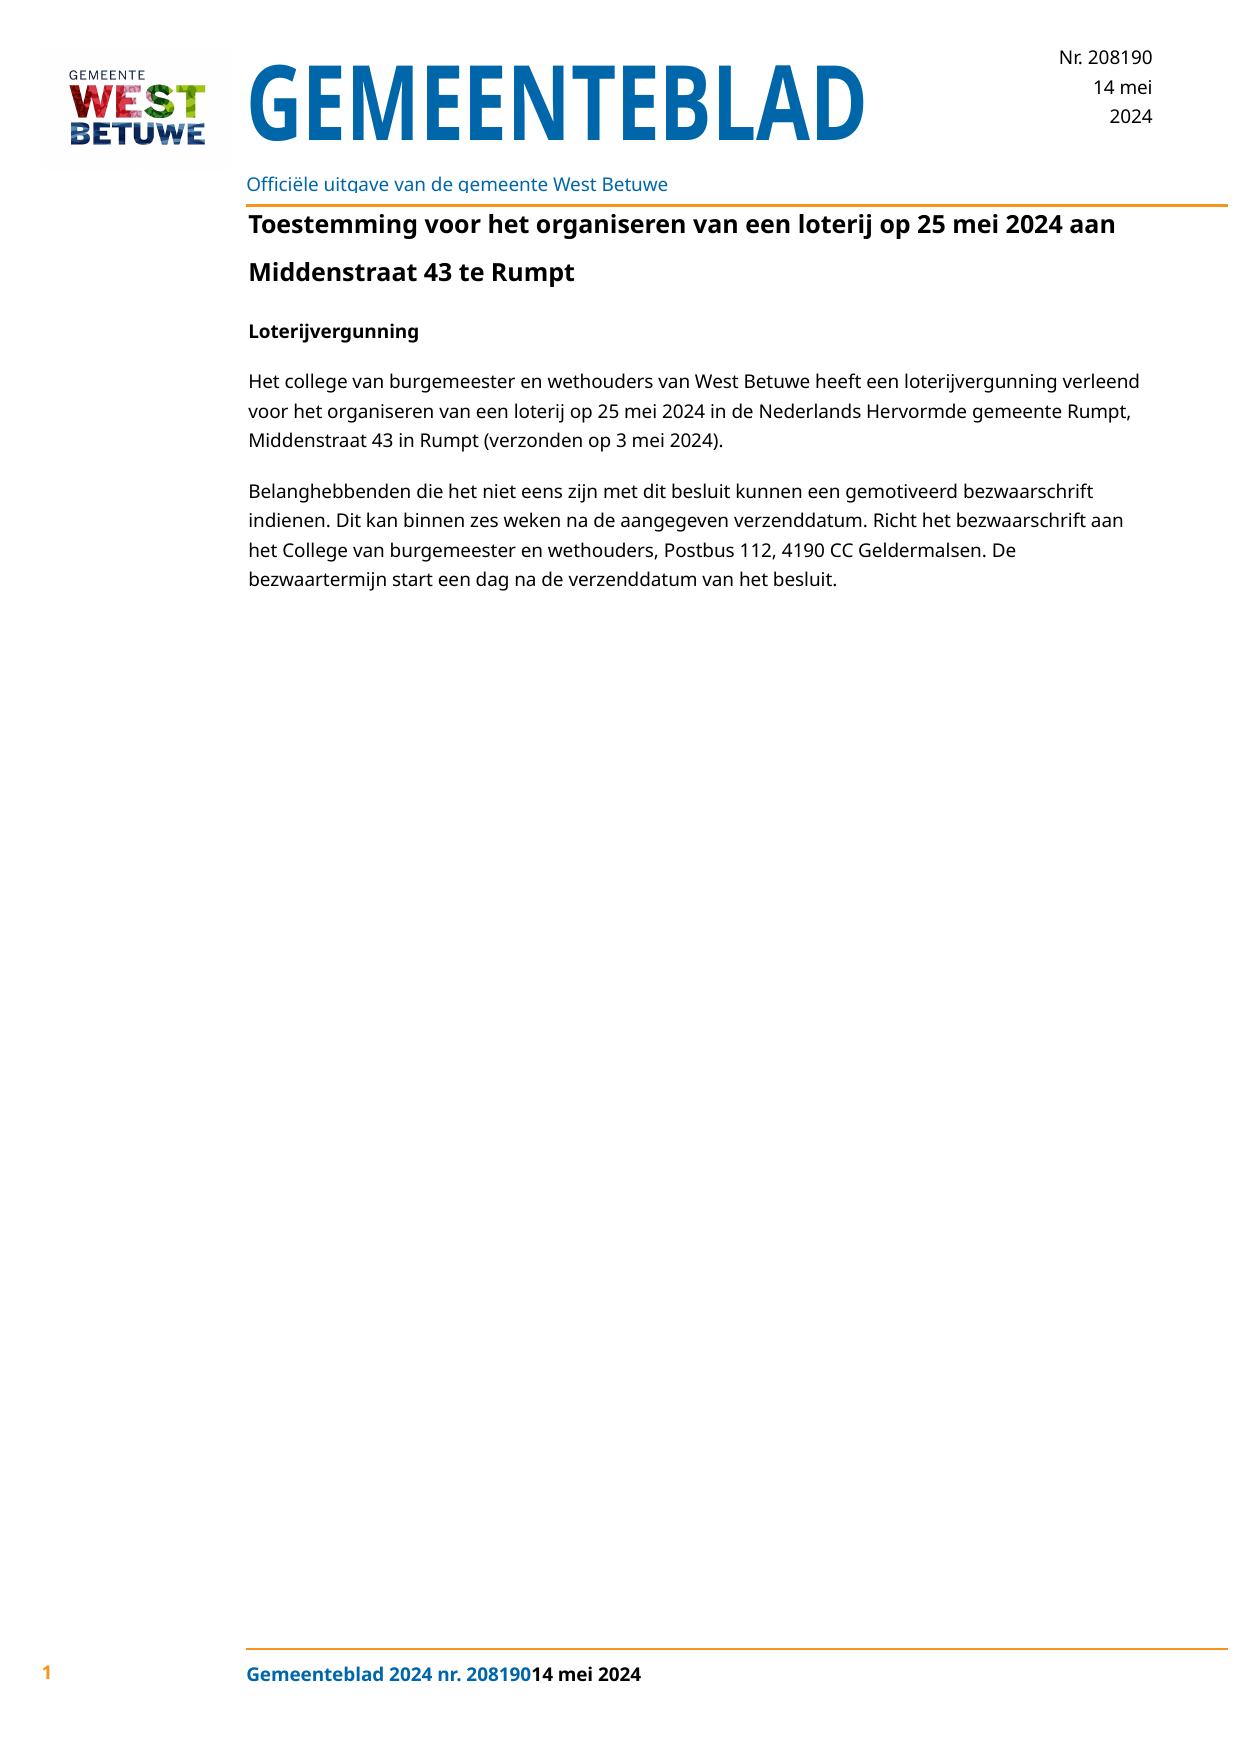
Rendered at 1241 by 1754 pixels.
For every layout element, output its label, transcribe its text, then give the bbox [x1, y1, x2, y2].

text Belanghebbenden die het niet eens zijn met dit besluit kunnen een gemotiveerd bezwaarschrift indienen. Dit kan binnen zes weken na de aangegeven verzenddatum. Richt het bezwaarschrift aan het College van burgemeester en wethouders, Postbus 112, 4190 CC Geldermalsen. De bezwaartermijn start een dag na de verzenddatum van het besluit. [248, 478, 1152, 592]
text Loterijvergunning [248, 318, 1152, 344]
text Het college van burgemeester en wethouders van West Betuwe heeft een loterijvergunning verleend voor het organiseren van een loterij op 25 mei 2024 in de Nederlands Hervormde gemeente Rumpt, Middenstraat 43 in Rumpt (verzonden op 3 mei 2024). [248, 368, 1152, 453]
picture [41, 47, 231, 172]
text Toestemming voor het organiseren van een loterij op 25 mei 2024 aan Middenstraat 43 te Rumpt [248, 207, 1152, 288]
